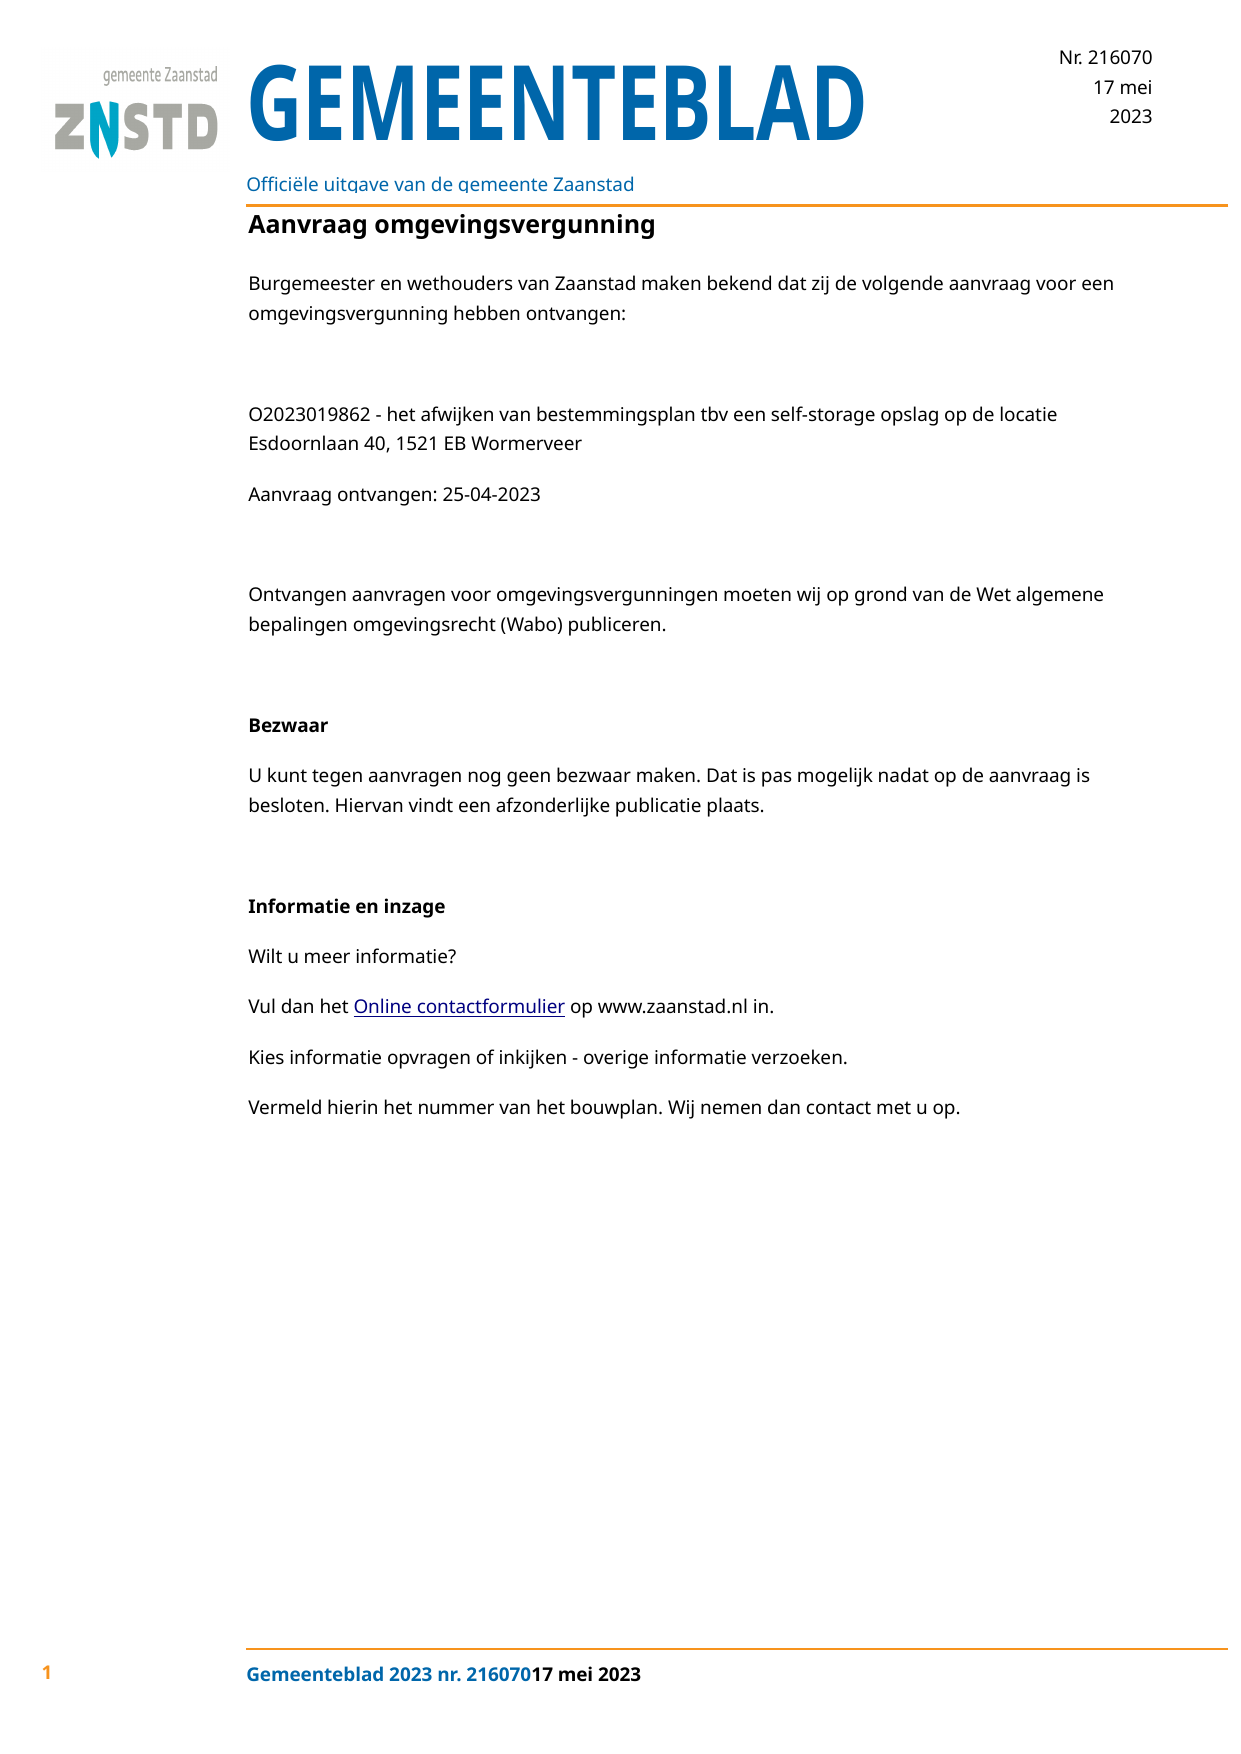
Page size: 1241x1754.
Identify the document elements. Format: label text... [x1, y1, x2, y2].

text Bezwaar [248, 712, 1152, 738]
text Vermeld hierin het nummer van het bouwplan. Wij nemen dan contact met u op. [248, 1094, 1152, 1120]
text Informatie en inzage [248, 893, 1152, 918]
text Aanvraag ontvangen: 25-04-2023 [248, 481, 1152, 506]
picture [41, 47, 231, 172]
text Ontvangen aanvragen voor omgevingsvergunningen moeten wij op grond van de Wet algemene bepalingen omgevingsrecht (Wabo) publiceren. [248, 582, 1152, 637]
text Wilt u meer informatie? [248, 943, 1152, 969]
text Kies informatie opvragen of inkijken - overige informatie verzoeken. [248, 1044, 1152, 1070]
text Aanvraag omgevingsvergunning [248, 207, 1152, 241]
text Burgemeester en wethouders van Zaanstad maken bekend dat zij de volgende aanvraag voor een omgevingsvergunning hebben ontvangen: [248, 270, 1152, 326]
text Vul dan het Online contactformulier op www.zaanstad.nl in. [248, 994, 1152, 1019]
text O2023019862 - het afwijken van bestemmingsplan tbv een self-storage opslag op de locatie Esdoornlaan 40, 1521 EB Wormerveer [248, 401, 1152, 456]
text U kunt tegen aanvragen nog geen bezwaar maken. Dat is pas mogelijk nadat op de aanvraag is besloten. Hiervan vindt een afzonderlijke publicatie plaats. [248, 762, 1152, 818]
